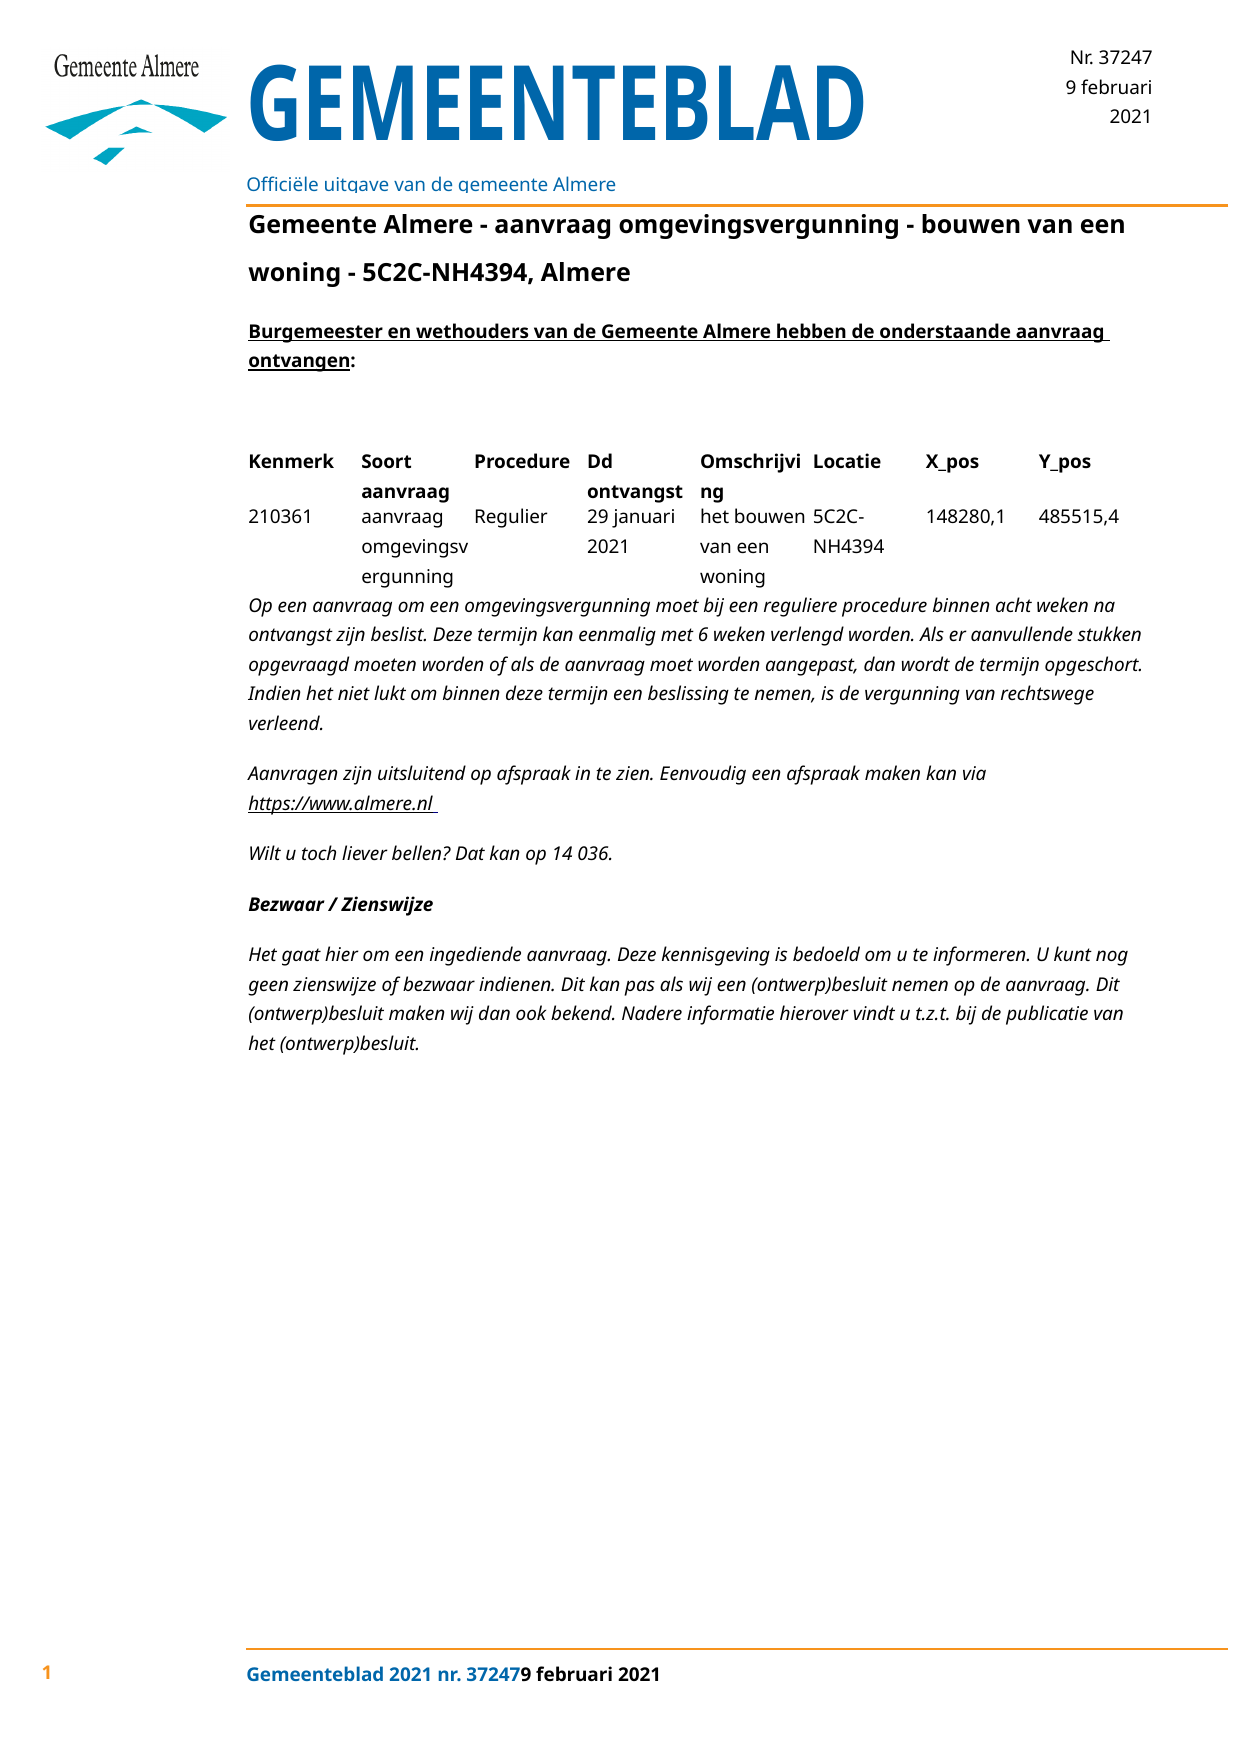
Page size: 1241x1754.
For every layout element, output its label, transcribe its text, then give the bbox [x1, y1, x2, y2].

text Bezwaar / Zienswijze [248, 891, 1152, 917]
table_cell 210361 [248, 504, 361, 589]
table_header Dd ontvangst [587, 449, 700, 504]
table_cell het bouwen van een woning [700, 504, 813, 589]
table_cell 29 januari 2021 [587, 504, 700, 589]
text Burgemeester en wethouders van de Gemeente Almere hebben de onderstaande aanvraag ontvangen: [248, 318, 1152, 373]
table_cell 148280,1 [926, 504, 1038, 589]
text Aanvragen zijn uitsluitend op afspraak in te zien. Eenvoudig een afspraak maken kan via https://www.almere.nl [248, 761, 1152, 816]
text Het gaat hier om een ingediende aanvraag. Deze kennisgeving is bedoeld om u te informeren. U kunt nog geen zienswijze of bezwaar indienen. Dit kan pas als wij een (ontwerp)besluit nemen op de aanvraag. Dit (ontwerp)besluit maken wij dan ook bekend. Nadere informatie hierover vindt u t.z.t. bij de publicatie van het (ontwerp)besluit. [248, 941, 1152, 1056]
table_header Procedure [474, 449, 587, 504]
picture [41, 47, 231, 172]
table_header Omschrijving [700, 449, 813, 504]
table_header Y_pos [1039, 449, 1152, 504]
table_header Soort aanvraag [361, 449, 474, 504]
table_cell aanvraag omgevingsvergunning [361, 504, 474, 589]
text Wilt u toch liever bellen? Dat kan op 14 036. [248, 841, 1152, 866]
table_cell 485515,4 [1039, 504, 1152, 589]
table_header X_pos [926, 449, 1038, 504]
text Gemeente Almere - aanvraag omgevingsvergunning - bouwen van een woning - 5C2C-NH4394, Almere [248, 207, 1152, 288]
text Op een aanvraag om een omgevingsvergunning moet bij een reguliere procedure binnen acht weken na ontvangst zijn beslist. Deze termijn kan eenmalig met 6 weken verlengd worden. Als er aanvullende stukken opgevraagd moeten worden of als de aanvraag moet worden aangepast, dan wordt de termijn opgeschort. Indien het niet lukt om binnen deze termijn een beslissing te nemen, is de vergunning van rechtswege verleend. [248, 592, 1152, 736]
table_header Kenmerk [248, 449, 361, 504]
table_header Locatie [813, 449, 926, 504]
table_cell Regulier [474, 504, 587, 589]
table_cell 5C2C-NH4394 [813, 504, 926, 589]
